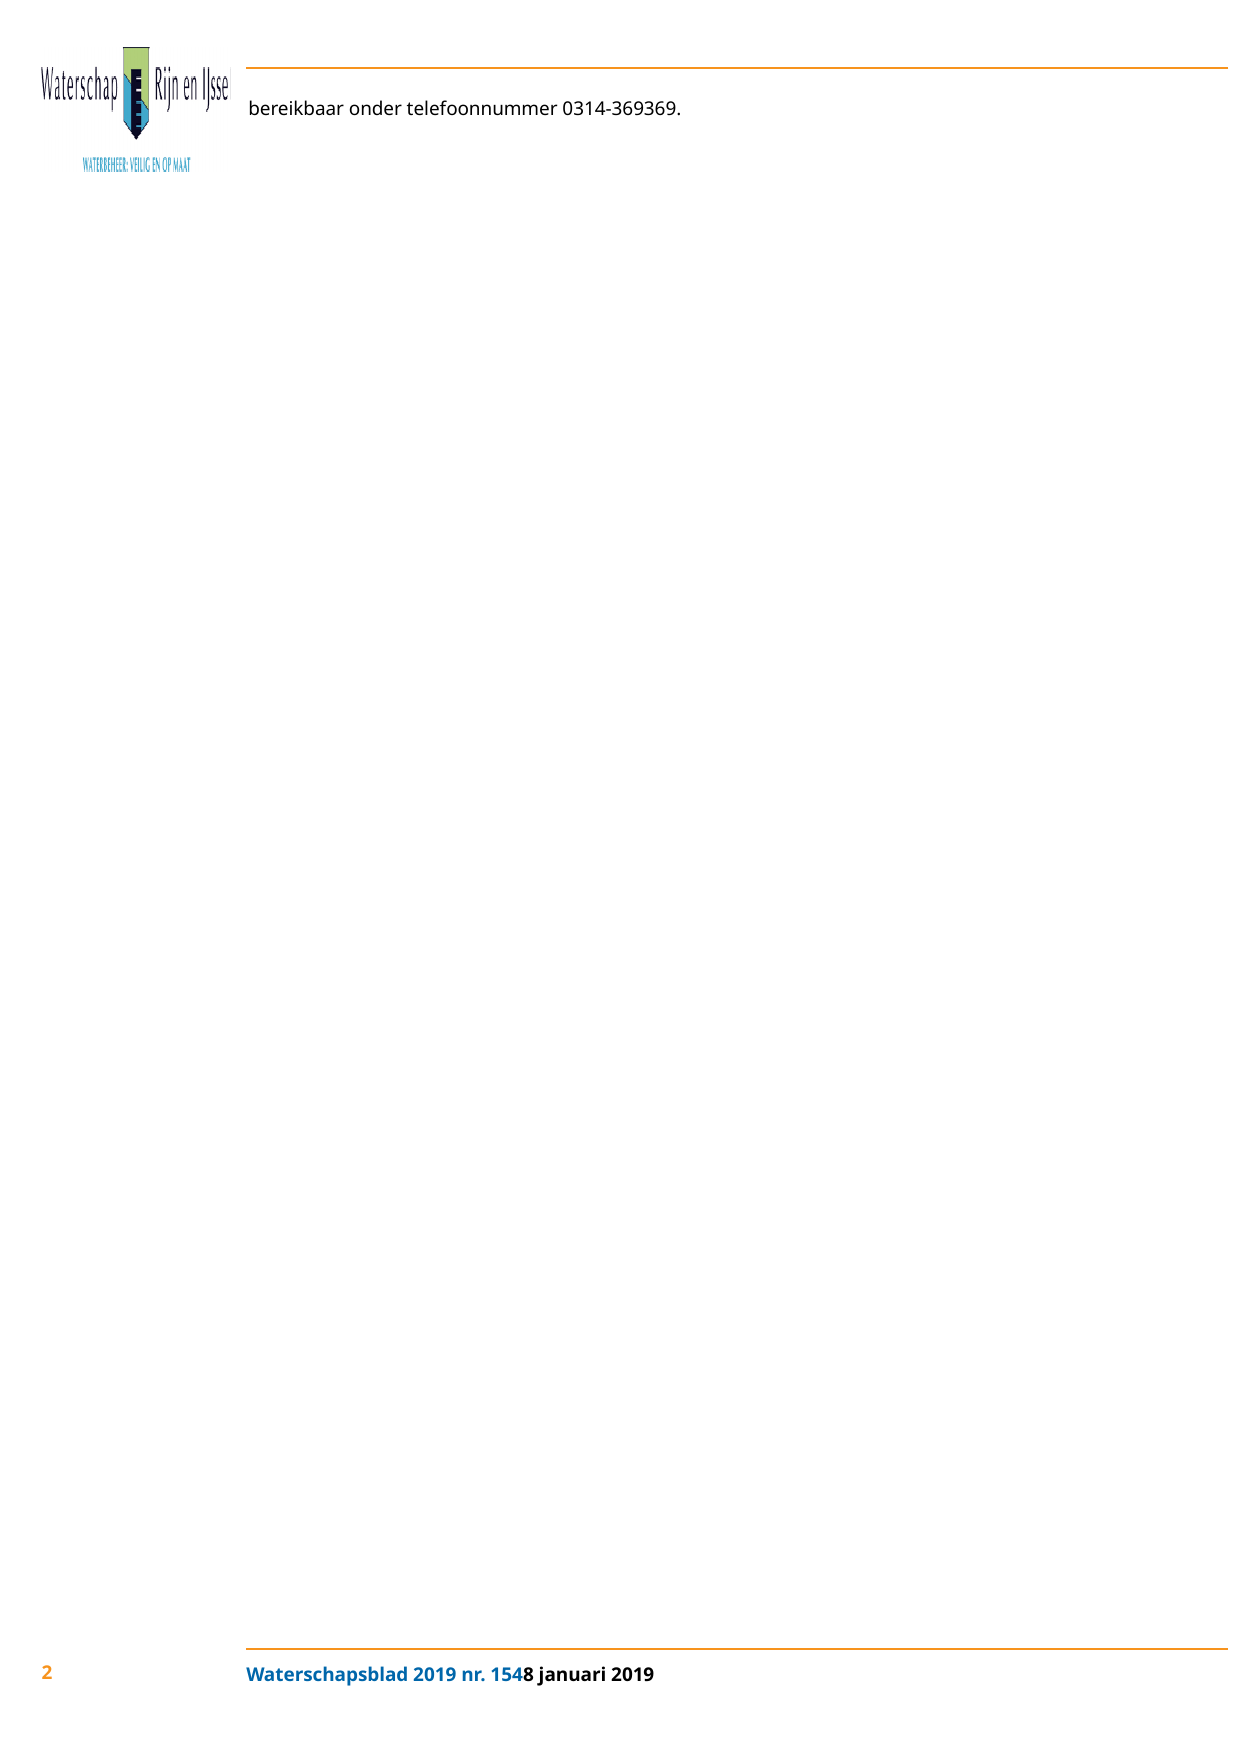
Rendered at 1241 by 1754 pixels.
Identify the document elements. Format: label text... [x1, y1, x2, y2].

picture [41, 47, 231, 172]
text bereikbaar onder telefoonnummer 0314-369369. [248, 95, 1152, 121]
